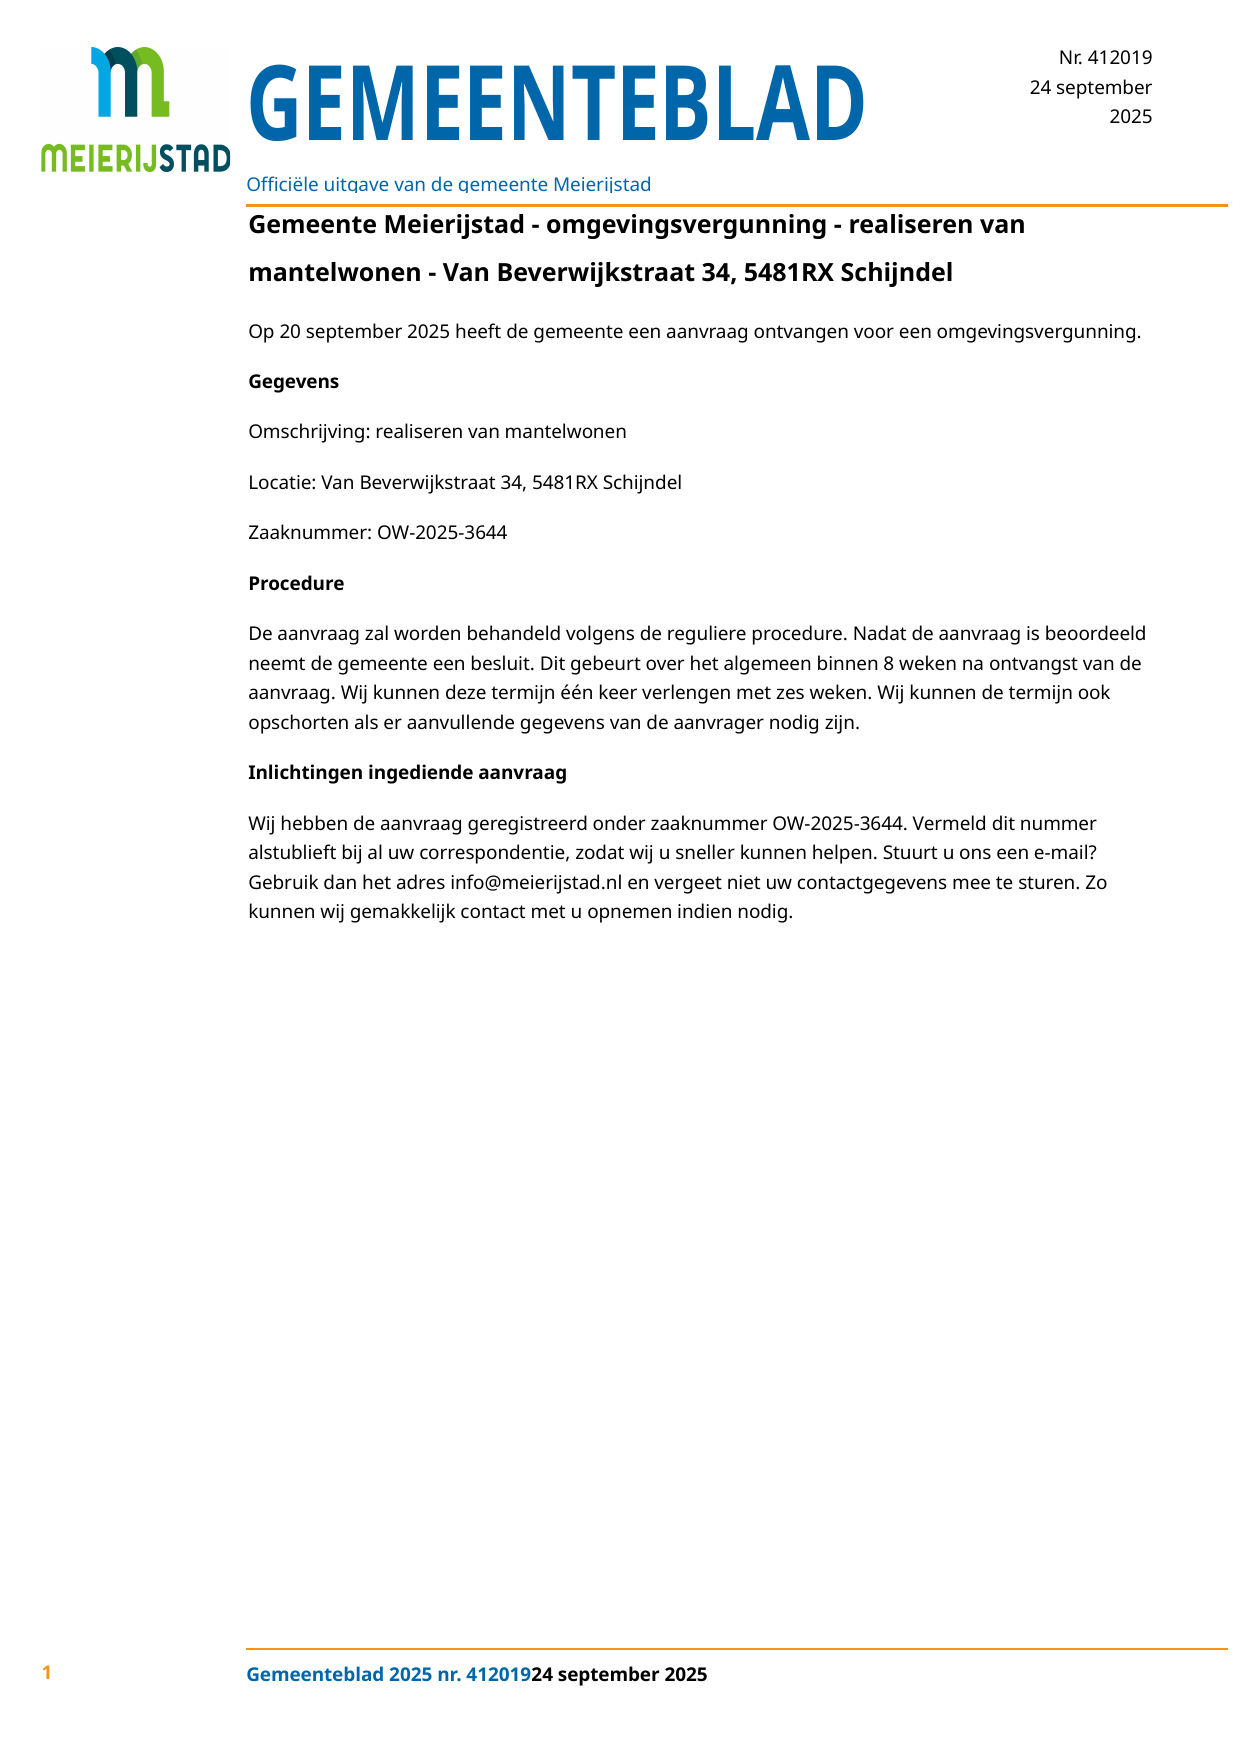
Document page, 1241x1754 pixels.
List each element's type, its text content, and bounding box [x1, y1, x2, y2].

picture [41, 47, 231, 172]
text Omschrijving: realiseren van mantelwonen [248, 419, 1152, 444]
text De aanvraag zal worden behandeld volgens de reguliere procedure. Nadat de aanvraag is beoordeeld neemt de gemeente een besluit. Dit gebeurt over het algemeen binnen 8 weken na ontvangst van de aanvraag. Wij kunnen deze termijn één keer verlengen met zes weken. Wij kunnen de termijn ook opschorten als er aanvullende gegevens van de aanvrager nodig zijn. [248, 620, 1152, 735]
text Wij hebben de aanvraag geregistreerd onder zaaknummer OW-2025-3644. Vermeld dit nummer alstublieft bij al uw correspondentie, zodat wij u sneller kunnen helpen. Stuurt u ons een e-mail? Gebruik dan het adres info@meierijstad.nl en vergeet niet uw contactgegevens mee te sturen. Zo kunnen wij gemakkelijk contact met u opnemen indien nodig. [248, 810, 1152, 924]
text Op 20 september 2025 heeft de gemeente een aanvraag ontvangen voor een omgevingsvergunning. [248, 318, 1152, 344]
text Inlichtingen ingediende aanvraag [248, 759, 1152, 785]
text Gegevens [248, 368, 1152, 394]
text Procedure [248, 570, 1152, 596]
text Gemeente Meierijstad - omgevingsvergunning - realiseren van mantelwonen - Van Beverwijkstraat 34, 5481RX Schijndel [248, 207, 1152, 288]
text Zaaknummer: OW-2025-3644 [248, 519, 1152, 545]
text Locatie: Van Beverwijkstraat 34, 5481RX Schijndel [248, 469, 1152, 495]
